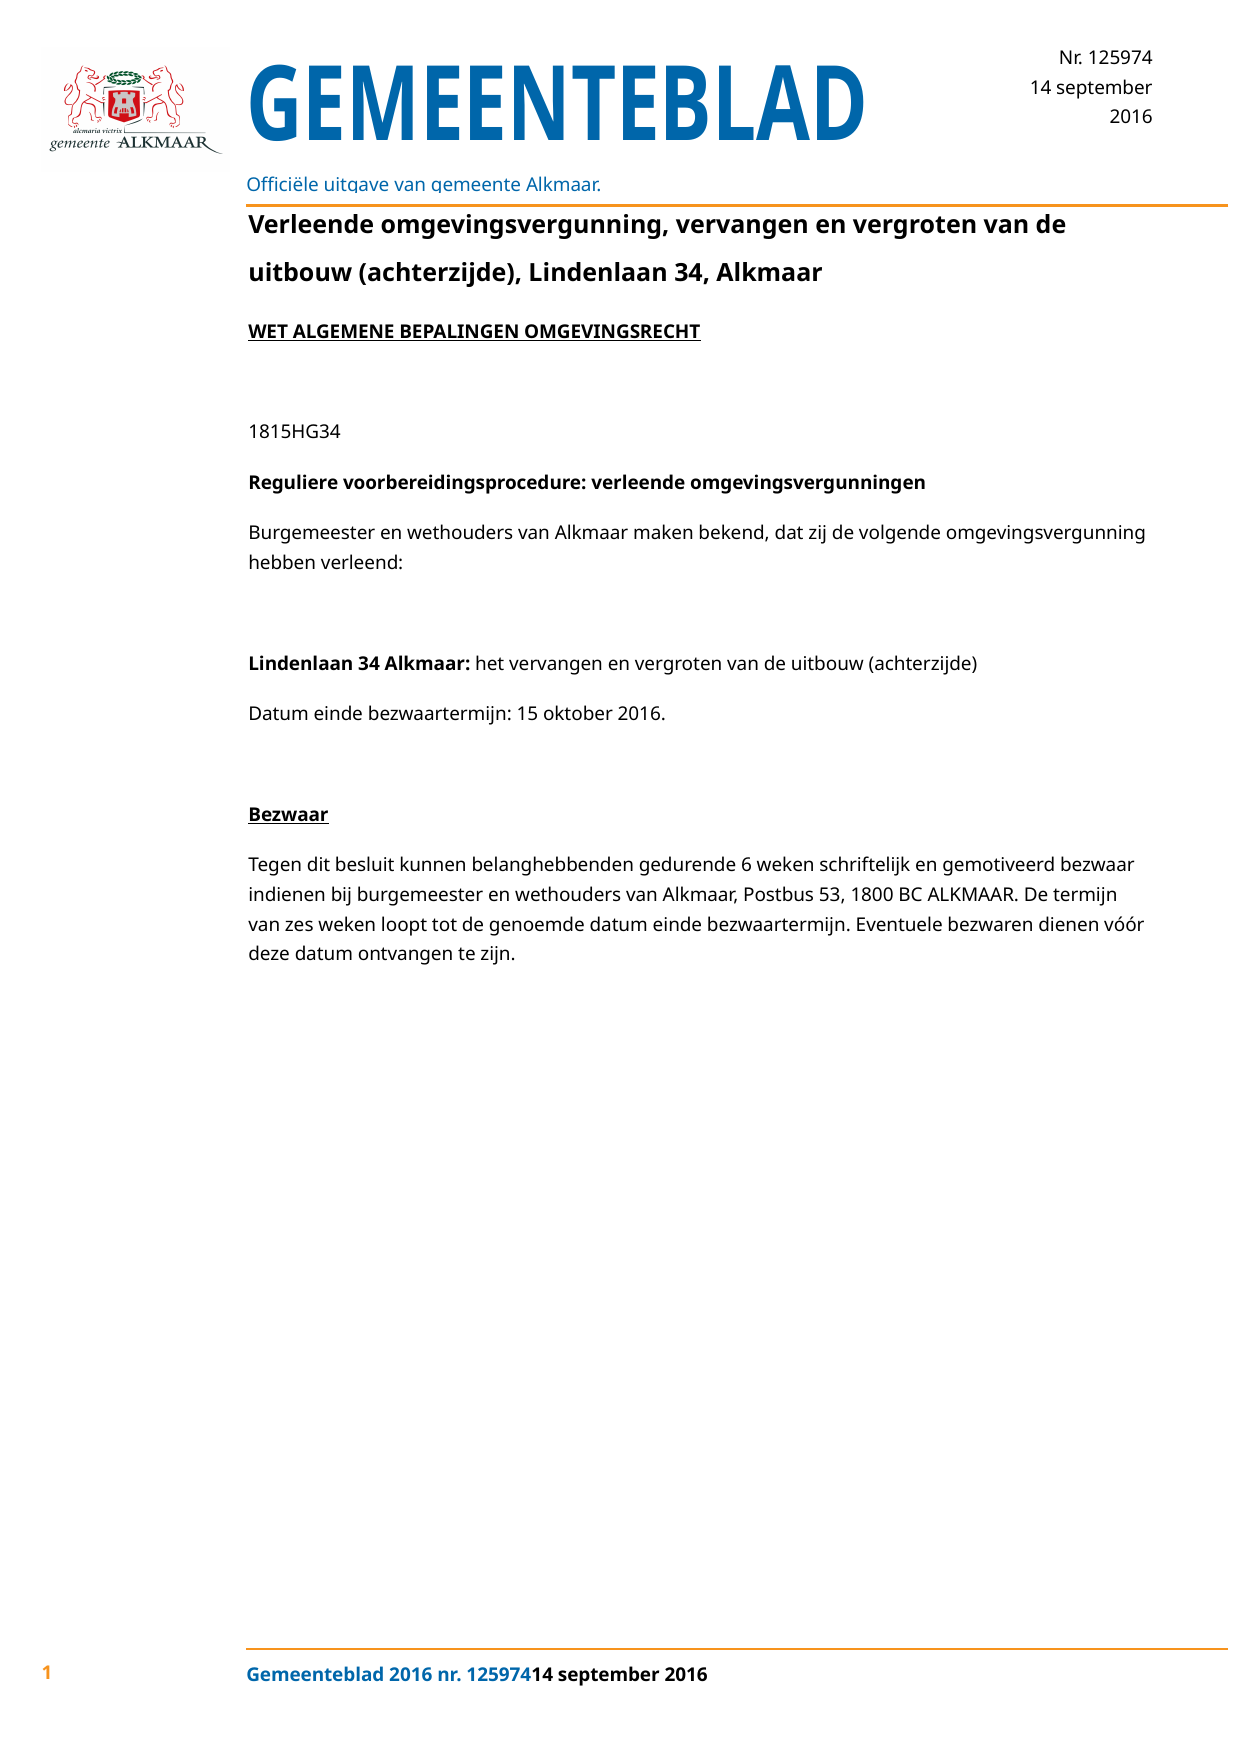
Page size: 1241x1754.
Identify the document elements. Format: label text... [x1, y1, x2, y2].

text Tegen dit besluit kunnen belanghebbenden gedurende 6 weken schriftelijk en gemotiveerd bezwaar indienen bij burgemeester en wethouders van Alkmaar, Postbus 53, 1800 BC ALKMAAR. De termijn van zes weken loopt tot de genoemde datum einde bezwaartermijn. Eventuele bezwaren dienen vóór deze datum ontvangen te zijn. [248, 852, 1152, 966]
text Verleende omgevingsvergunning, vervangen en vergroten van de uitbouw (achterzijde), Lindenlaan 34, Alkmaar [248, 207, 1152, 288]
text Datum einde bezwaartermijn: 15 oktober 2016. [248, 700, 1152, 726]
text 1815HG34 [248, 419, 1152, 444]
text WET ALGEMENE BEPALINGEN OMGEVINGSRECHT [248, 318, 1152, 344]
text Burgemeester en wethouders van Alkmaar maken bekend, dat zij de volgende omgevingsvergunning hebben verleend: [248, 519, 1152, 575]
text Lindenlaan 34 Alkmaar: het vervangen en vergroten van de uitbouw (achterzijde) [248, 650, 1152, 676]
text Bezwaar [248, 801, 1152, 827]
picture [41, 47, 231, 172]
text Reguliere voorbereidingsprocedure: verleende omgevingsvergunningen [248, 469, 1152, 495]
